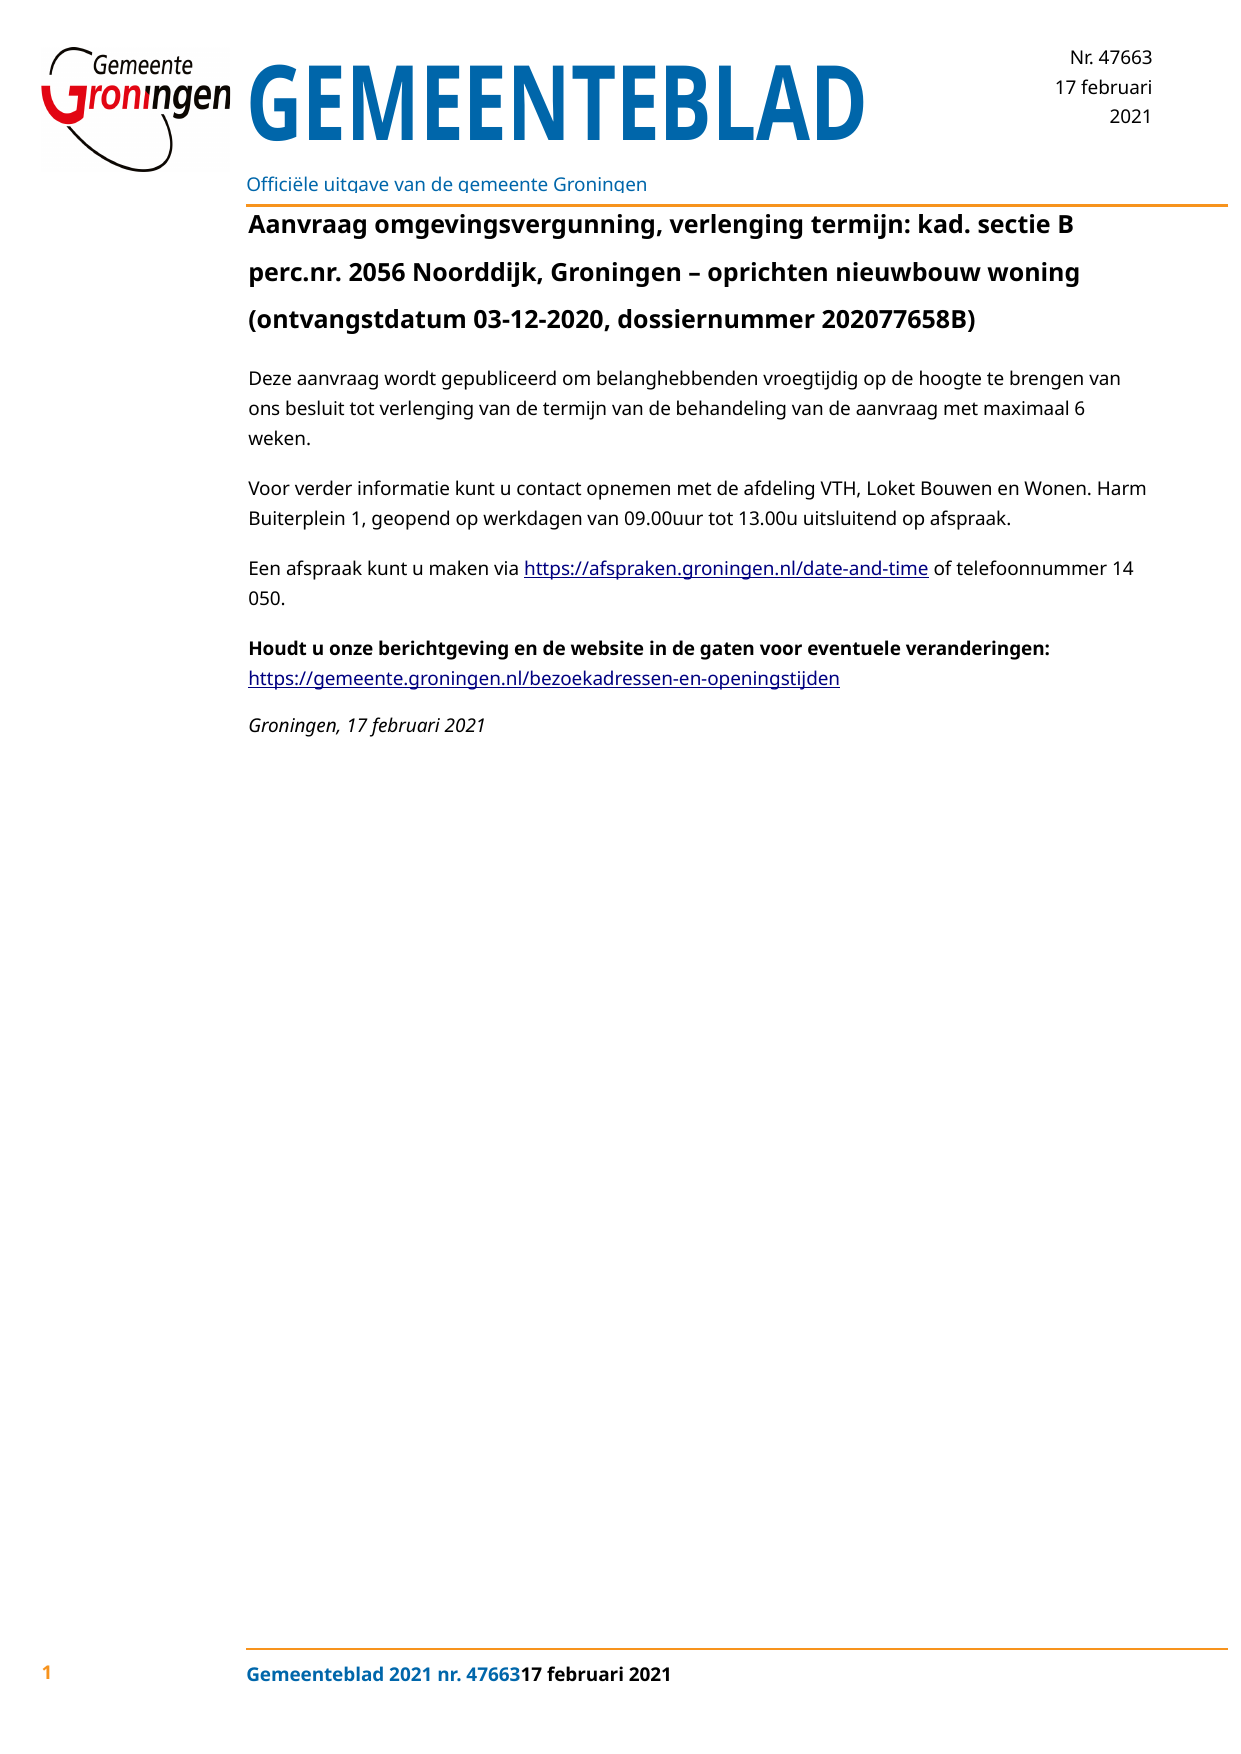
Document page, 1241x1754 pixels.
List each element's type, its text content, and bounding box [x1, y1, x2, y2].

text Een afspraak kunt u maken via https://afspraken.groningen.nl/date-and-time of telefoonnummer 14 050. [248, 555, 1152, 610]
text Houdt u onze berichtgeving en de website in de gaten voor eventuele veranderingen: https://gemeente.groningen.nl/bezoekadressen-en-openingstijden [248, 635, 1152, 690]
text Groningen, 17 februari 2021 [248, 712, 1152, 738]
text Deze aanvraag wordt gepubliceerd om belanghebbenden vroegtijdig op de hoogte te brengen van ons besluit tot verlenging van de termijn van de behandeling van de aanvraag met maximaal 6 weken. [248, 366, 1152, 450]
text Aanvraag omgevingsvergunning, verlenging termijn: kad. sectie B perc.nr. 2056 Noorddijk, Groningen – oprichten nieuwbouw woning (ontvangstdatum 03-12-2020, dossiernummer 202077658B) [248, 207, 1152, 336]
picture [41, 47, 231, 172]
text Voor verder informatie kunt u contact opnemen met de afdeling VTH, Loket Bouwen en Wonen. Harm Buiterplein 1, geopend op werkdagen van 09.00uur tot 13.00u uitsluitend op afspraak. [248, 475, 1152, 530]
